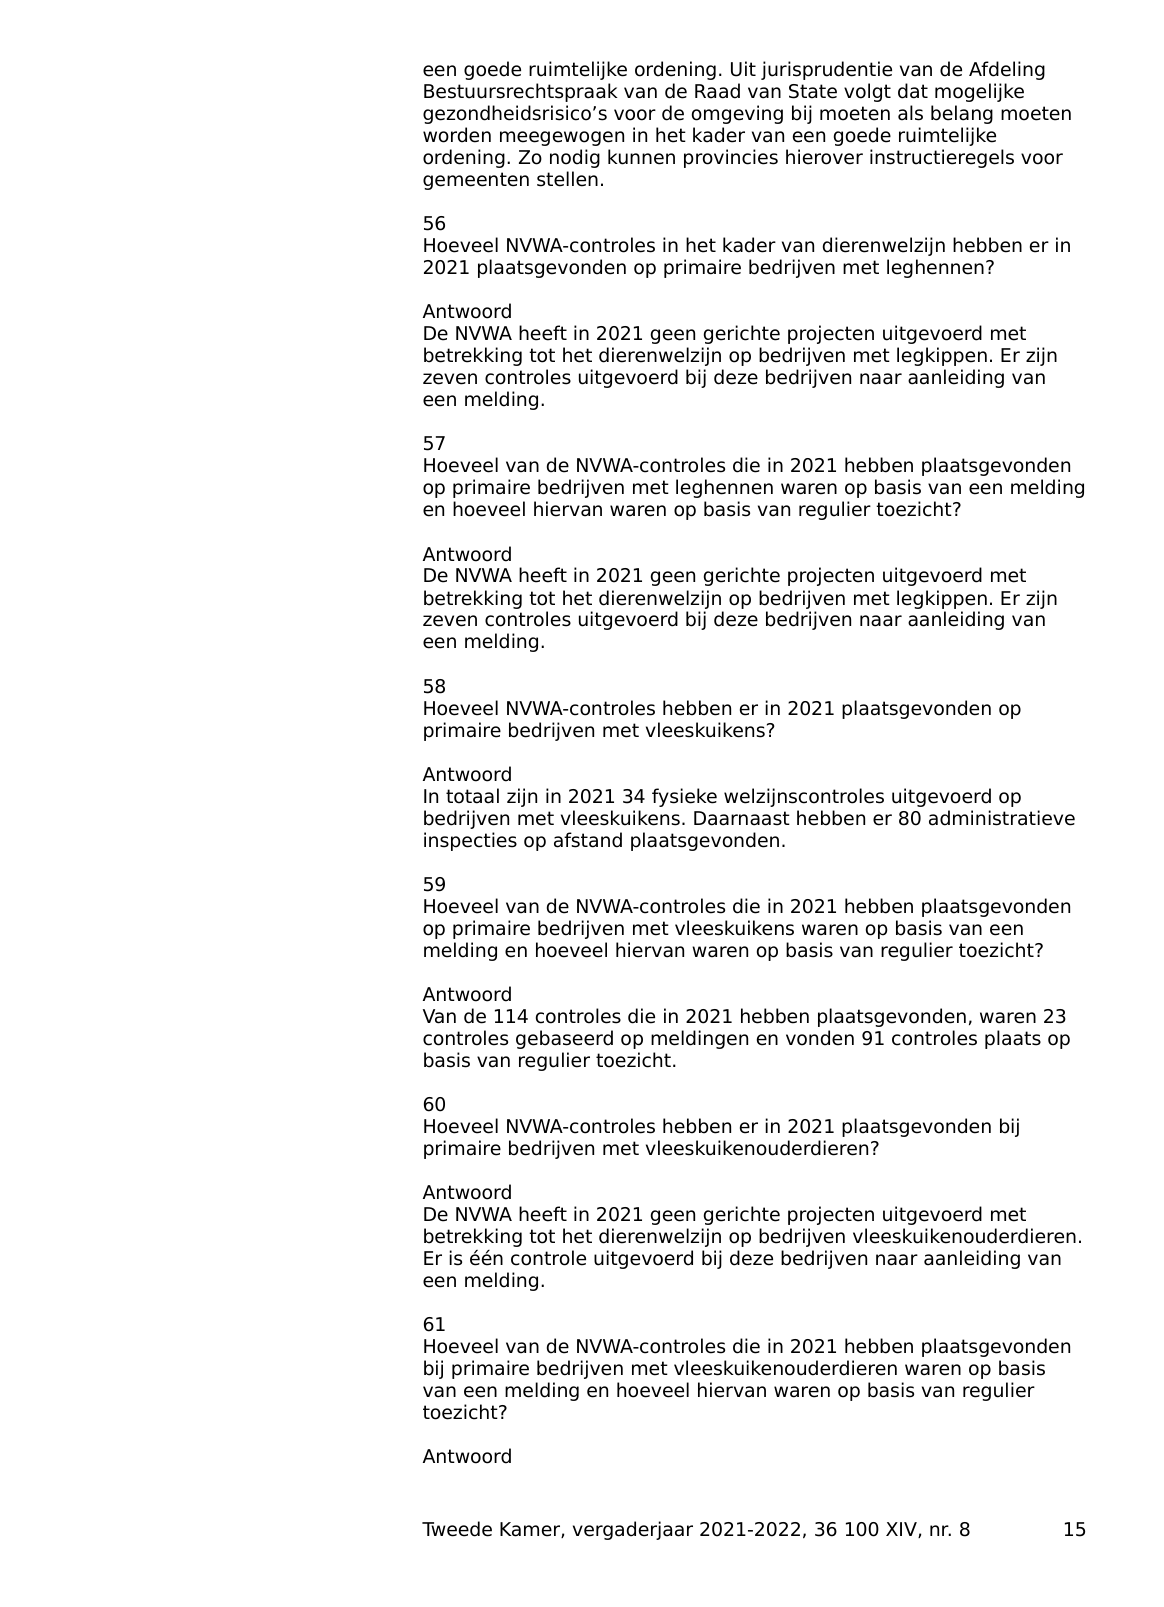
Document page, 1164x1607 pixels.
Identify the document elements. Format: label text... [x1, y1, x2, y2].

text Hoeveel van de NVWA-controles die in 2021 hebben plaatsgevonden op primaire bedrijven met vleeskuikens waren op basis van een melding en hoeveel hiervan waren op basis van regulier toezicht? [422, 896, 1087, 962]
text 56 [422, 213, 1087, 235]
text In totaal zijn in 2021 34 fysieke welzijnscontroles uitgevoerd op bedrijven met vleeskuikens. Daarnaast hebben er 80 administratieve inspecties op afstand plaatsgevonden. [422, 786, 1087, 852]
text 61 [422, 1314, 1087, 1336]
text Antwoord [422, 543, 1087, 565]
text 58 [422, 676, 1087, 697]
text Antwoord [422, 301, 1087, 323]
text Hoeveel van de NVWA-controles die in 2021 hebben plaatsgevonden bij primaire bedrijven met vleeskuikenouderdieren waren op basis van een melding en hoeveel hiervan waren op basis van regulier toezicht? [422, 1336, 1087, 1424]
text Antwoord [422, 984, 1087, 1006]
text De NVWA heeft in 2021 geen gerichte projecten uitgevoerd met betrekking tot het dierenwelzijn op bedrijven met legkippen. Er zijn zeven controles uitgevoerd bij deze bedrijven naar aanleiding van een melding. [422, 323, 1087, 411]
text Antwoord [422, 1446, 1087, 1468]
text 59 [422, 874, 1087, 896]
text De NVWA heeft in 2021 geen gerichte projecten uitgevoerd met betrekking tot het dierenwelzijn op bedrijven met legkippen. Er zijn zeven controles uitgevoerd bij deze bedrijven naar aanleiding van een melding. [422, 565, 1087, 653]
text Antwoord [422, 764, 1087, 786]
text Hoeveel NVWA-controles hebben er in 2021 plaatsgevonden bij primaire bedrijven met vleeskuikenouderdieren? [422, 1116, 1087, 1160]
text een goede ruimtelijke ordening. Uit jurisprudentie van de Afdeling Bestuursrechtspraak van de Raad van State volgt dat mogelijke gezondheidsrisico’s voor de omgeving bij moeten als belang moeten worden meegewogen in het kader van een goede ruimtelijke ordening. Zo nodig kunnen provincies hierover instructieregels voor gemeenten stellen. [422, 59, 1087, 191]
text 60 [422, 1094, 1087, 1116]
text De NVWA heeft in 2021 geen gerichte projecten uitgevoerd met betrekking tot het dierenwelzijn op bedrijven vleeskuikenouderdieren. Er is één controle uitgevoerd bij deze bedrijven naar aanleiding van een melding. [422, 1204, 1087, 1292]
text Antwoord [422, 1182, 1087, 1204]
text Hoeveel van de NVWA-controles die in 2021 hebben plaatsgevonden op primaire bedrijven met leghennen waren op basis van een melding en hoeveel hiervan waren op basis van regulier toezicht? [422, 455, 1087, 521]
text 57 [422, 433, 1087, 455]
text Hoeveel NVWA-controles hebben er in 2021 plaatsgevonden op primaire bedrijven met vleeskuikens? [422, 697, 1087, 741]
text Hoeveel NVWA-controles in het kader van dierenwelzijn hebben er in 2021 plaatsgevonden op primaire bedrijven met leghennen? [422, 235, 1087, 279]
text Van de 114 controles die in 2021 hebben plaatsgevonden, waren 23 controles gebaseerd op meldingen en vonden 91 controles plaats op basis van regulier toezicht. [422, 1006, 1087, 1072]
